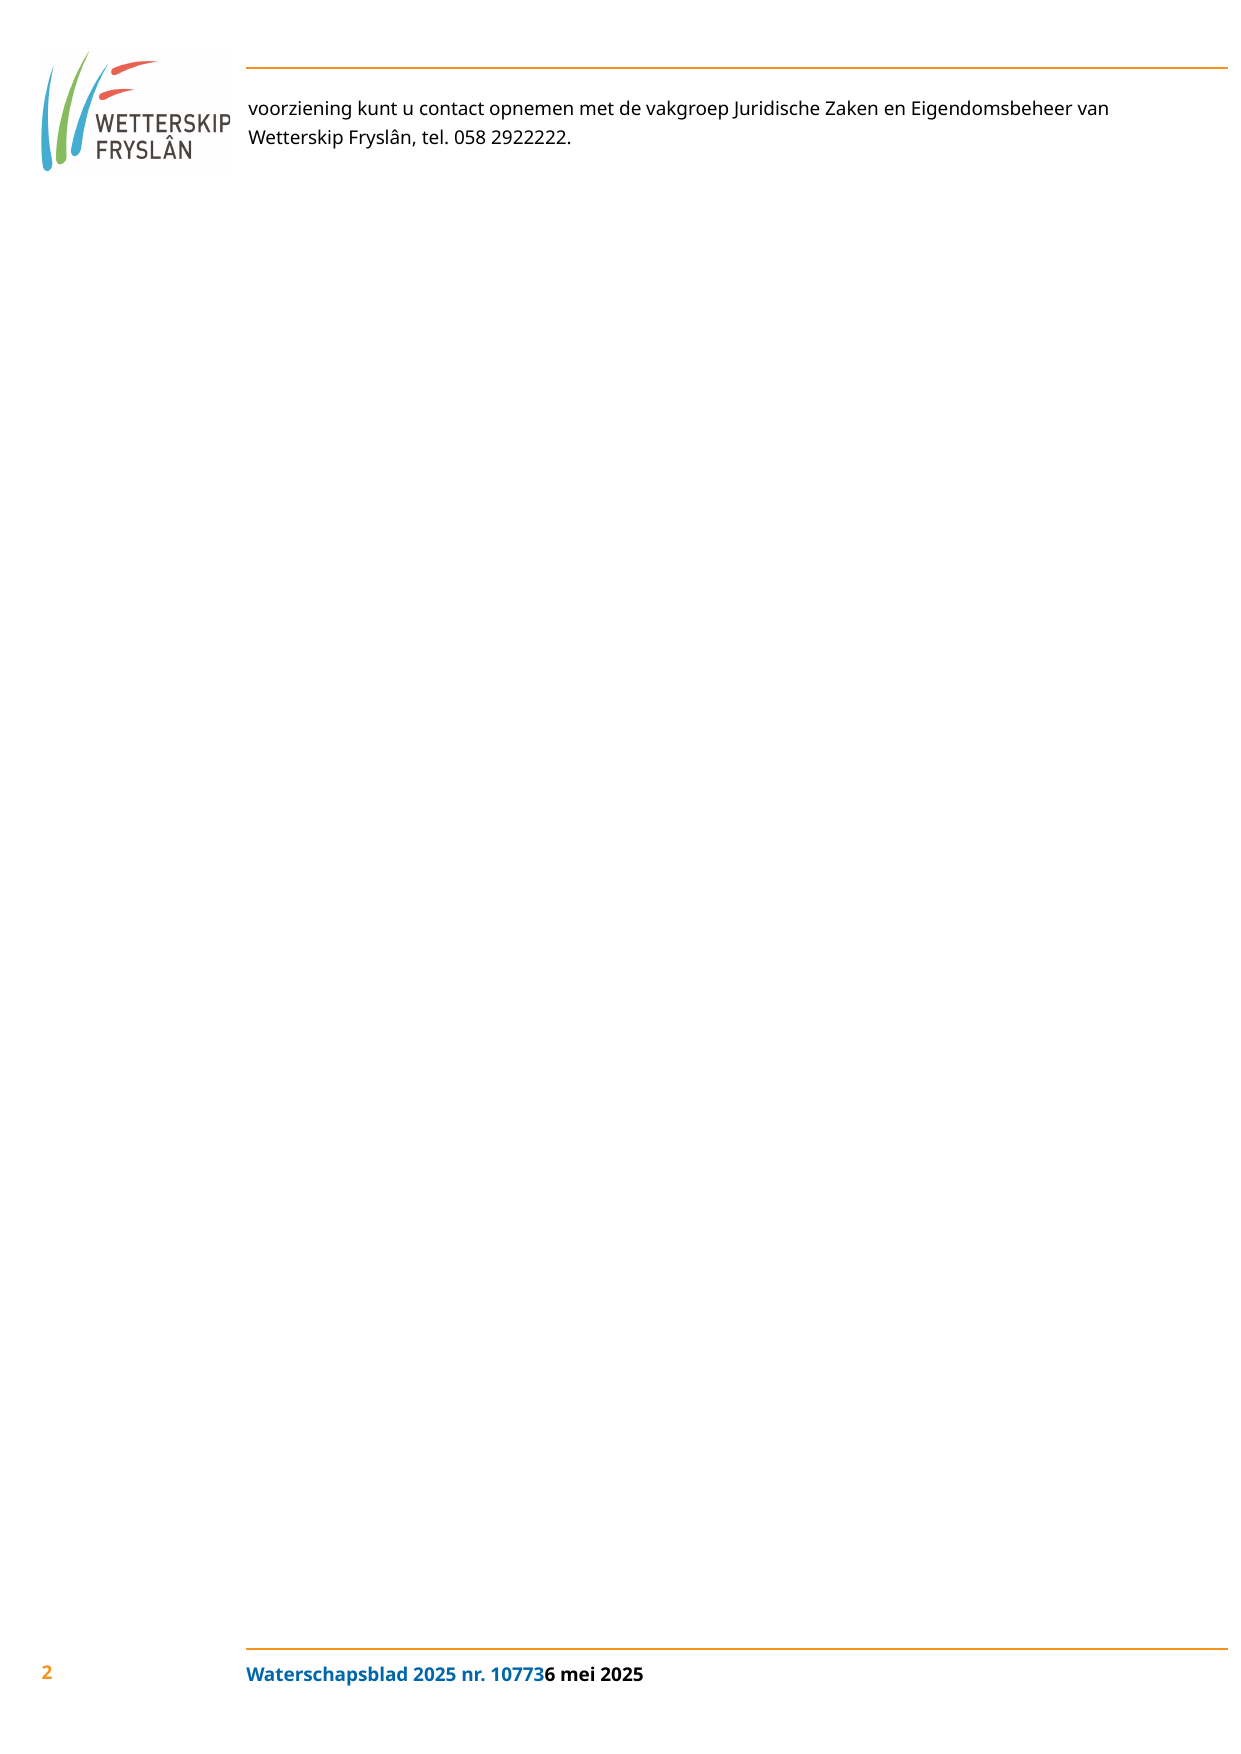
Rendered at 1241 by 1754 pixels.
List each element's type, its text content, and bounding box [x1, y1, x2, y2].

text voorziening kunt u contact opnemen met de vakgroep Juridische Zaken en Eigendomsbeheer van Wetterskip Fryslân, tel. 058 2922222. [248, 95, 1152, 150]
picture [41, 47, 231, 172]
